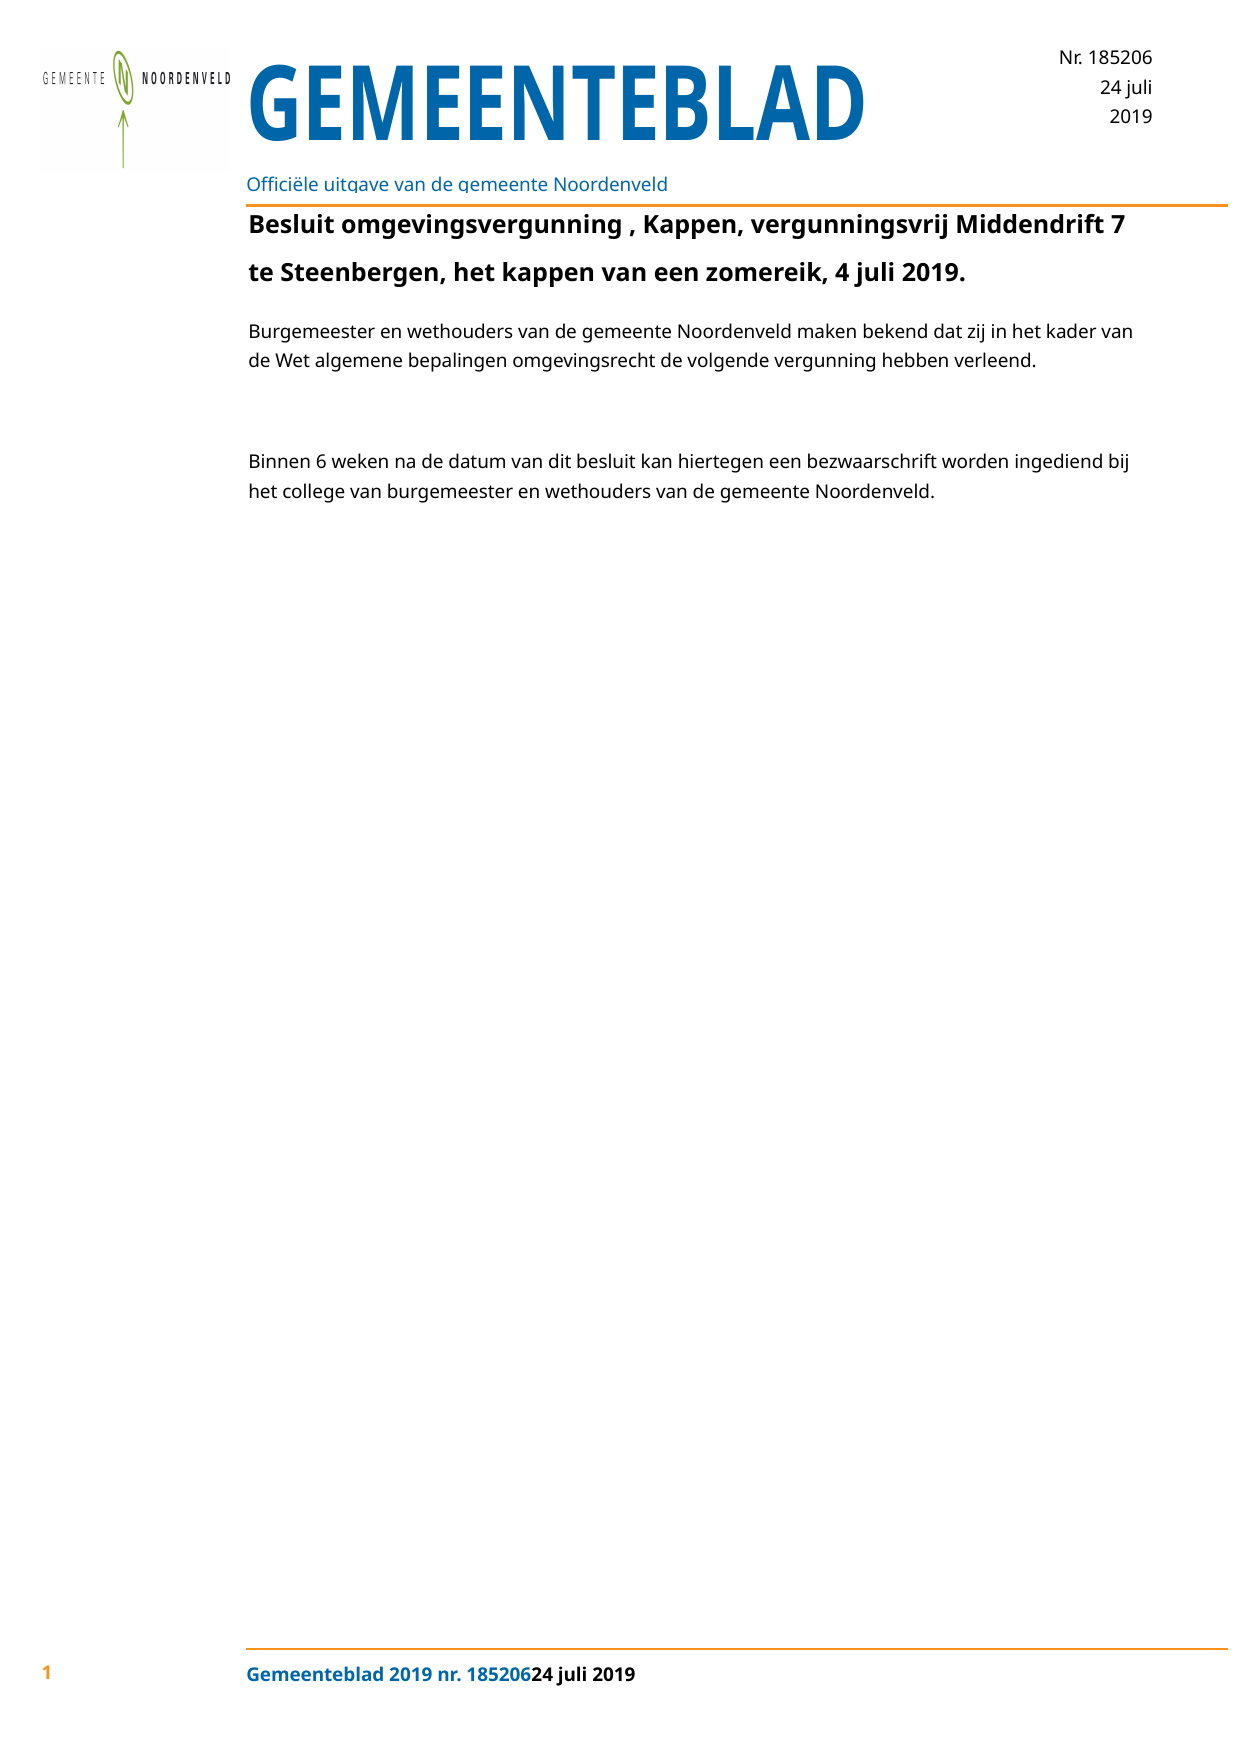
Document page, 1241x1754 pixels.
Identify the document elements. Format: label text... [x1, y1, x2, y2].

text Binnen 6 weken na de datum van dit besluit kan hiertegen een bezwaarschrift worden ingediend bij het college van burgemeester en wethouders van de gemeente Noordenveld. [248, 448, 1152, 504]
text Besluit omgevingsvergunning , Kappen, vergunningsvrij Middendrift 7 te Steenbergen, het kappen van een zomereik, 4 juli 2019. [248, 207, 1152, 288]
picture [41, 47, 231, 172]
text Burgemeester en wethouders van de gemeente Noordenveld maken bekend dat zij in het kader van de Wet algemene bepalingen omgevingsrecht de volgende vergunning hebben verleend. [248, 318, 1152, 373]
